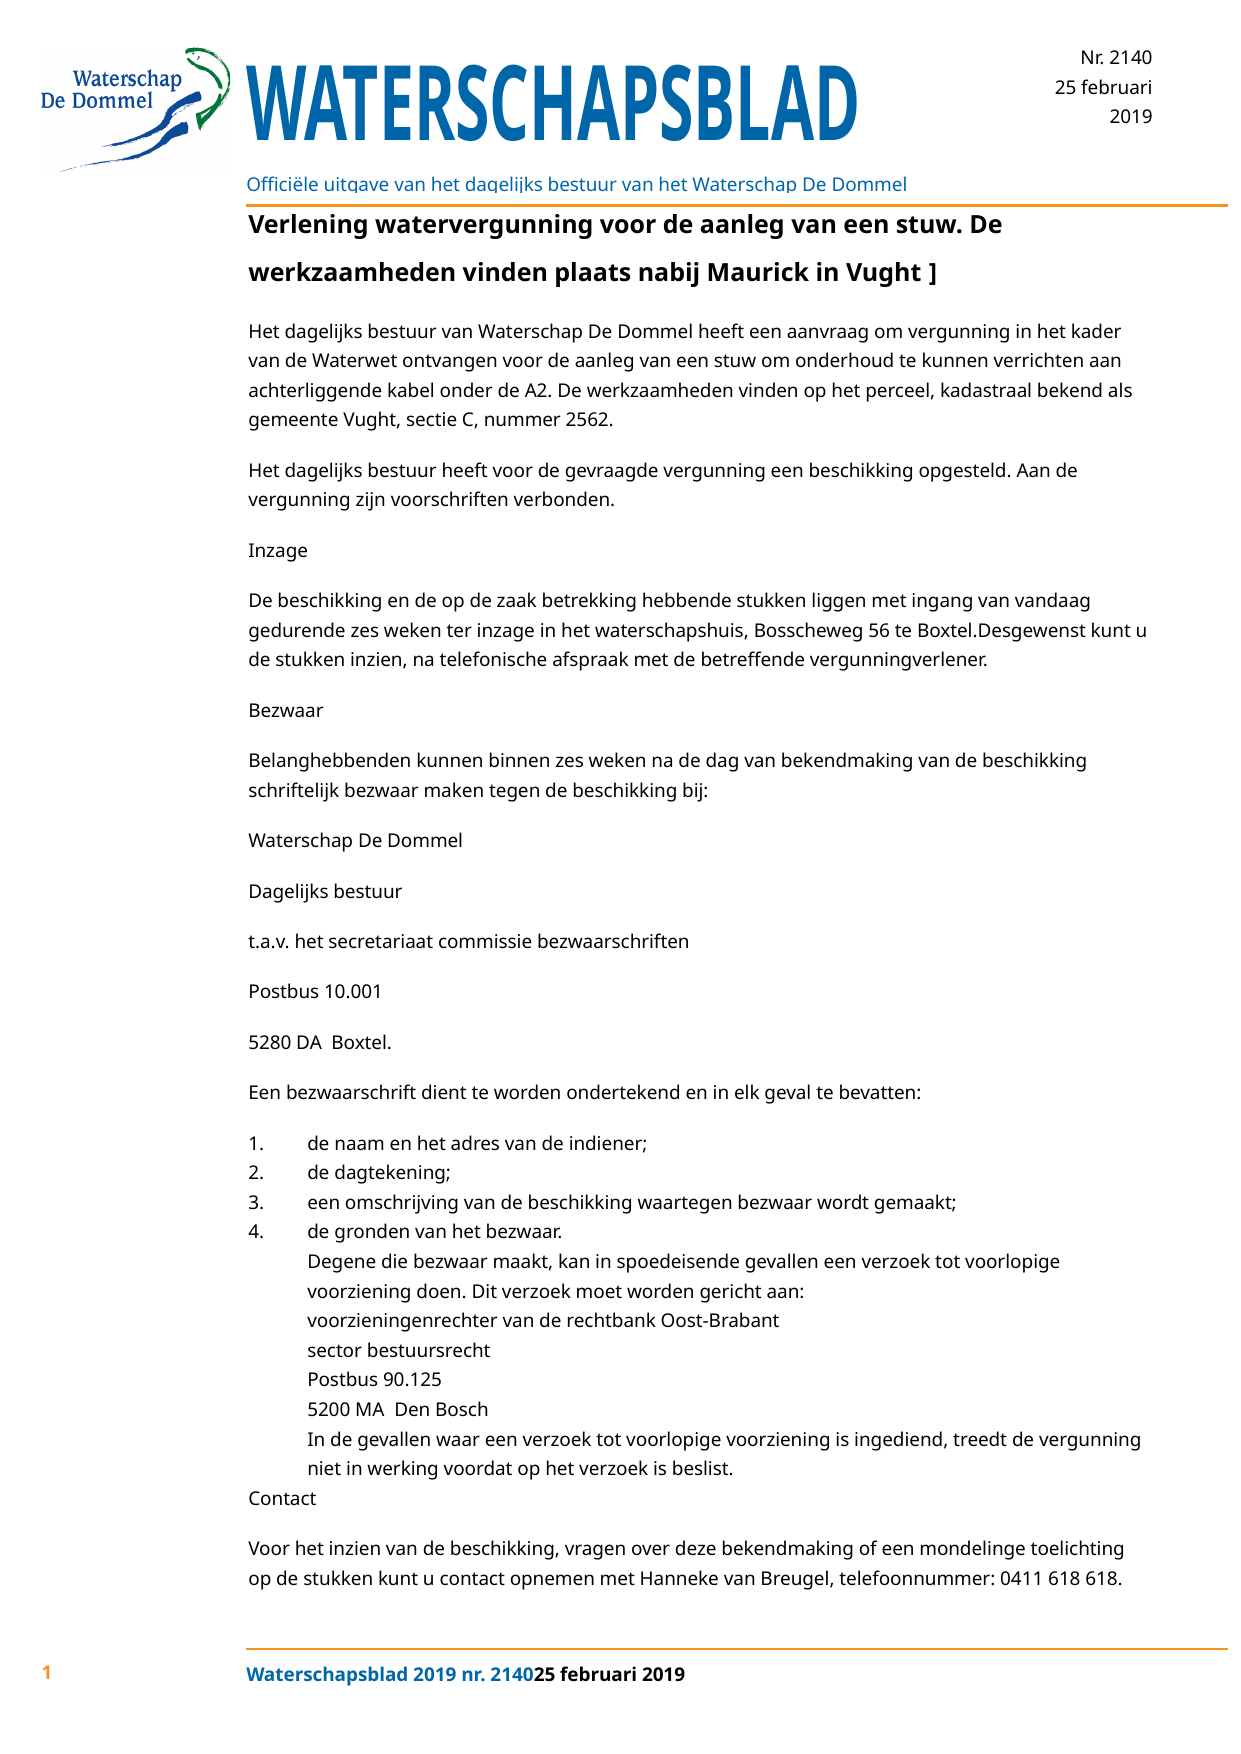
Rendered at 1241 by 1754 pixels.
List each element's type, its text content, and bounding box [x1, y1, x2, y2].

text Een bezwaarschrift dient te worden ondertekend en in elk geval te bevatten: [248, 1079, 1152, 1105]
text Verlening watervergunning voor de aanleg van een stuw. De werkzaamheden vinden plaats nabij Maurick in Vught ] [248, 207, 1152, 288]
list de dagtekening; [248, 1159, 1152, 1185]
list sector bestuursrecht [248, 1337, 1152, 1363]
list voorzieningenrechter van de rechtbank Oost-Brabant [248, 1307, 1152, 1333]
text 5280 DA Boxtel. [248, 1029, 1152, 1055]
text Postbus 10.001 [248, 979, 1152, 1004]
text Inzage [248, 537, 1152, 563]
list 5200 MA Den Bosch [248, 1396, 1152, 1422]
list Degene die bezwaar maakt, kan in spoedeisende gevallen een verzoek tot voorlopige voorziening doen. Dit verzoek moet worden gericht aan: [248, 1248, 1152, 1304]
text De beschikking en de op de zaak betrekking hebbende stukken liggen met ingang van vandaag gedurende zes weken ter inzage in het waterschapshuis, Bosscheweg 56 te Boxtel.Desgewenst kunt u de stukken inzien, na telefonische afspraak met de betreffende vergunningverlener. [248, 587, 1152, 672]
text t.a.v. het secretariaat commissie bezwaarschriften [248, 928, 1152, 954]
picture [41, 47, 231, 172]
list een omschrijving van de beschikking waartegen bezwaar wordt gemaakt; [248, 1189, 1152, 1215]
text Waterschap De Dommel [248, 827, 1152, 853]
list de gronden van het bezwaar. [248, 1219, 1152, 1244]
list de naam en het adres van de indiener; [248, 1130, 1152, 1156]
text Belanghebbenden kunnen binnen zes weken na de dag van bekendmaking van de beschikking schriftelijk bezwaar maken tegen de beschikking bij: [248, 747, 1152, 803]
text Bezwaar [248, 697, 1152, 723]
text Contact [248, 1485, 1152, 1511]
text Het dagelijks bestuur van Waterschap De Dommel heeft een aanvraag om vergunning in het kader van de Waterwet ontvangen voor de aanleg van een stuw om onderhoud te kunnen verrichten aan achterliggende kabel onder de A2. De werkzaamheden vinden op het perceel, kadastraal bekend als gemeente Vught, sectie C, nummer 2562. [248, 318, 1152, 432]
text Dagelijks bestuur [248, 878, 1152, 904]
list In de gevallen waar een verzoek tot voorlopige voorziening is ingediend, treedt de vergunning niet in werking voordat op het verzoek is beslist. [248, 1426, 1152, 1481]
text Het dagelijks bestuur heeft voor de gevraagde vergunning een beschikking opgesteld. Aan de vergunning zijn voorschriften verbonden. [248, 457, 1152, 512]
list Postbus 90.125 [248, 1367, 1152, 1392]
text Voor het inzien van de beschikking, vragen over deze bekendmaking of een mondelinge toelichting op de stukken kunt u contact opnemen met Hanneke van Breugel, telefoonnummer: 0411 618 618. [248, 1535, 1152, 1591]
